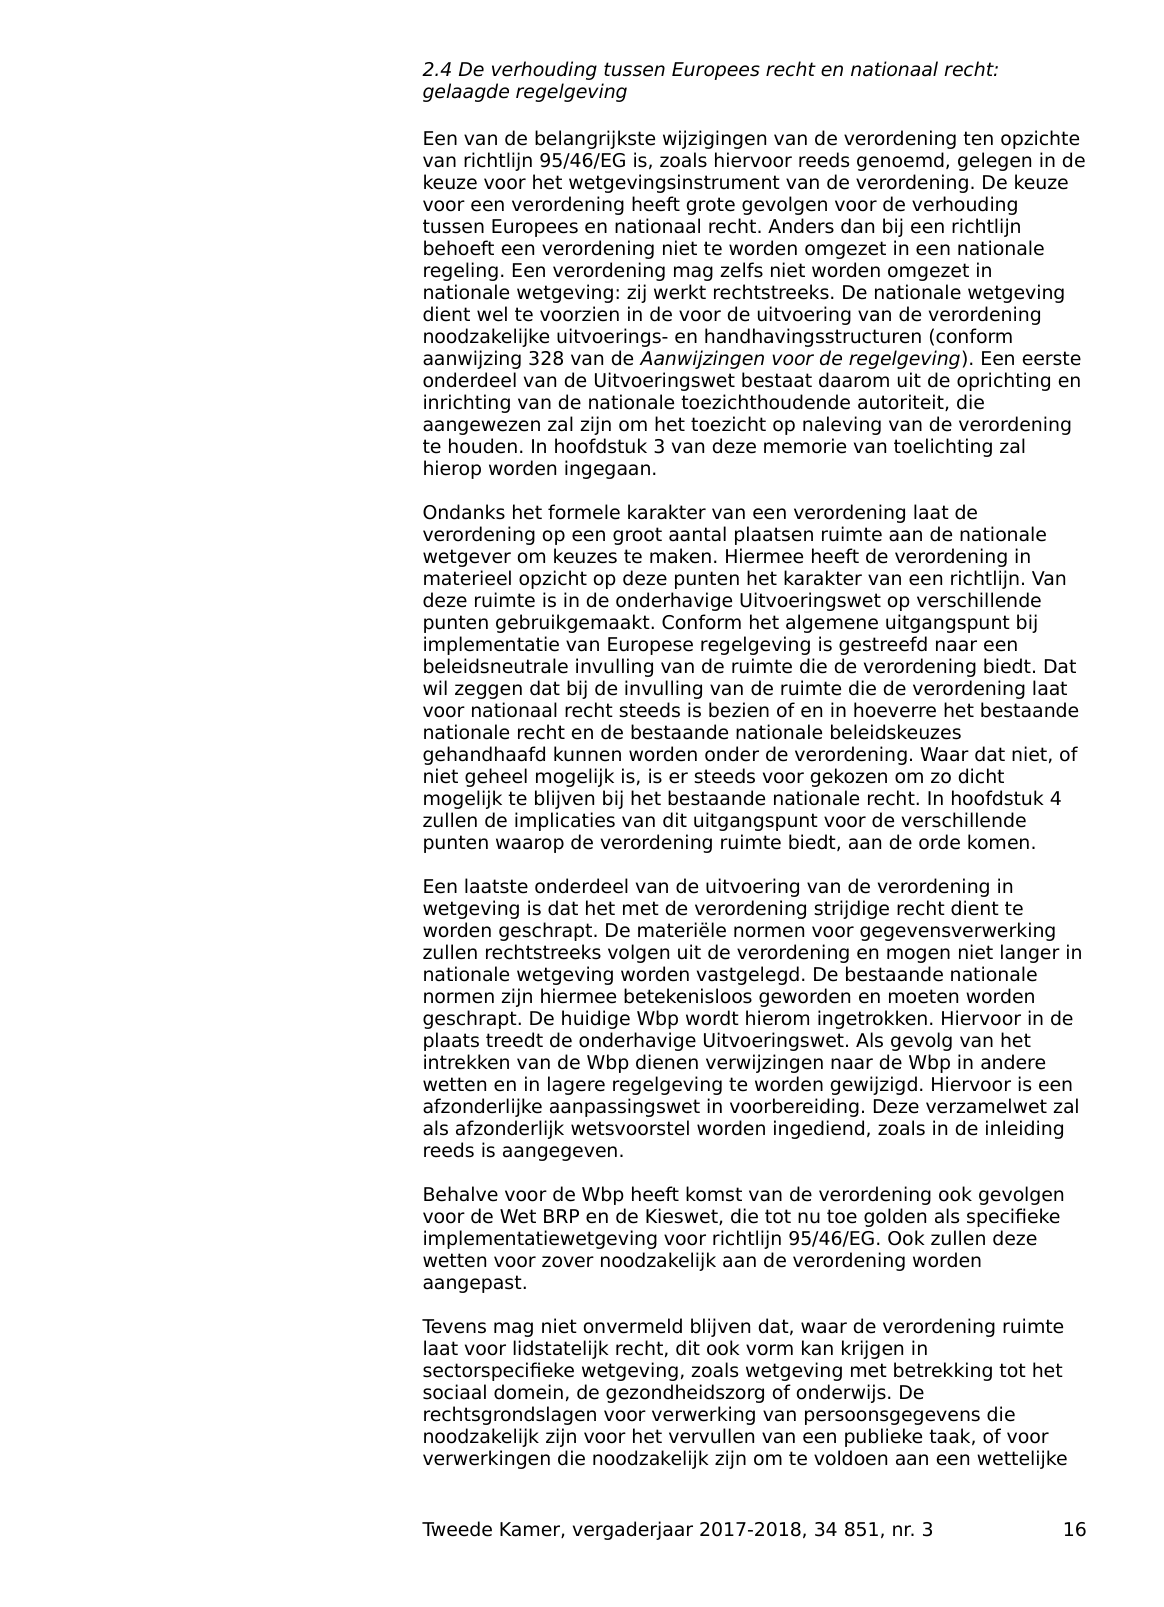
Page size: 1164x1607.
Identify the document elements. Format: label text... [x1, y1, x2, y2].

text Tevens mag niet onvermeld blijven dat, waar de verordening ruimte laat voor lidstatelijk recht, dit ook vorm kan krijgen in sectorspecifieke wetgeving, zoals wetgeving met betrekking tot het sociaal domein, de gezondheidszorg of onderwijs. De rechtsgrondslagen voor verwerking van persoonsgegevens die noodzakelijk zijn voor het vervullen van een publieke taak, of voor verwerkingen die noodzakelijk zijn om te voldoen aan een wettelijke [422, 1316, 1087, 1469]
text Een van de belangrijkste wijzigingen van de verordening ten opzichte van richtlijn 95/46/EG is, zoals hiervoor reeds genoemd, gelegen in de keuze voor het wetgevingsinstrument van de verordening. De keuze voor een verordening heeft grote gevolgen voor de verhouding tussen Europees en nationaal recht. Anders dan bij een richtlijn behoeft een verordening niet te worden omgezet in een nationale regeling. Een verordening mag zelfs niet worden omgezet in nationale wetgeving: zij werkt rechtstreeks. De nationale wetgeving dient wel te voorzien in de voor de uitvoering van de verordening noodzakelijke uitvoerings- en handhavingsstructuren (conform aanwijzing 328 van de Aanwijzingen voor de regelgeving). Een eerste onderdeel van de Uitvoeringswet bestaat daarom uit de oprichting en inrichting van de nationale toezichthoudende autoriteit, die aangewezen zal zijn om het toezicht op naleving van de verordening te houden. In hoofdstuk 3 van deze memorie van toelichting zal hierop worden ingegaan. [422, 128, 1087, 480]
text Behalve voor de Wbp heeft komst van de verordening ook gevolgen voor de Wet BRP en de Kieswet, die tot nu toe golden als specifieke implementatiewetgeving voor richtlijn 95/46/EG. Ook zullen deze wetten voor zover noodzakelijk aan de verordening worden aangepast. [422, 1184, 1087, 1293]
text Een laatste onderdeel van de uitvoering van de verordening in wetgeving is dat het met de verordening strijdige recht dient te worden geschrapt. De materiële normen voor gegevensverwerking zullen rechtstreeks volgen uit de verordening en mogen niet langer in nationale wetgeving worden vastgelegd. De bestaande nationale normen zijn hiermee betekenisloos geworden en moeten worden geschrapt. De huidige Wbp wordt hierom ingetrokken. Hiervoor in de plaats treedt de onderhavige Uitvoeringswet. Als gevolg van het intrekken van de Wbp dienen verwijzingen naar de Wbp in andere wetten en in lagere regelgeving te worden gewijzigd. Hiervoor is een afzonderlijke aanpassingswet in voorbereiding. Deze verzamelwet zal als afzonderlijk wetsvoorstel worden ingediend, zoals in de inleiding reeds is aangegeven. [422, 876, 1087, 1161]
subtitle 2.4 De verhouding tussen Europees recht en nationaal recht: gelaagde regelgeving [422, 59, 1087, 103]
text Ondanks het formele karakter van een verordening laat de verordening op een groot aantal plaatsen ruimte aan de nationale wetgever om keuzes te maken. Hiermee heeft de verordening in materieel opzicht op deze punten het karakter van een richtlijn. Van deze ruimte is in de onderhavige Uitvoeringswet op verschillende punten gebruikgemaakt. Conform het algemene uitgangspunt bij implementatie van Europese regelgeving is gestreefd naar een beleidsneutrale invulling van de ruimte die de verordening biedt. Dat wil zeggen dat bij de invulling van de ruimte die de verordening laat voor nationaal recht steeds is bezien of en in hoeverre het bestaande nationale recht en de bestaande nationale beleidskeuzes gehandhaafd kunnen worden onder de verordening. Waar dat niet, of niet geheel mogelijk is, is er steeds voor gekozen om zo dicht mogelijk te blijven bij het bestaande nationale recht. In hoofdstuk 4 zullen de implicaties van dit uitgangspunt voor de verschillende punten waarop de verordening ruimte biedt, aan de orde komen. [422, 502, 1087, 853]
